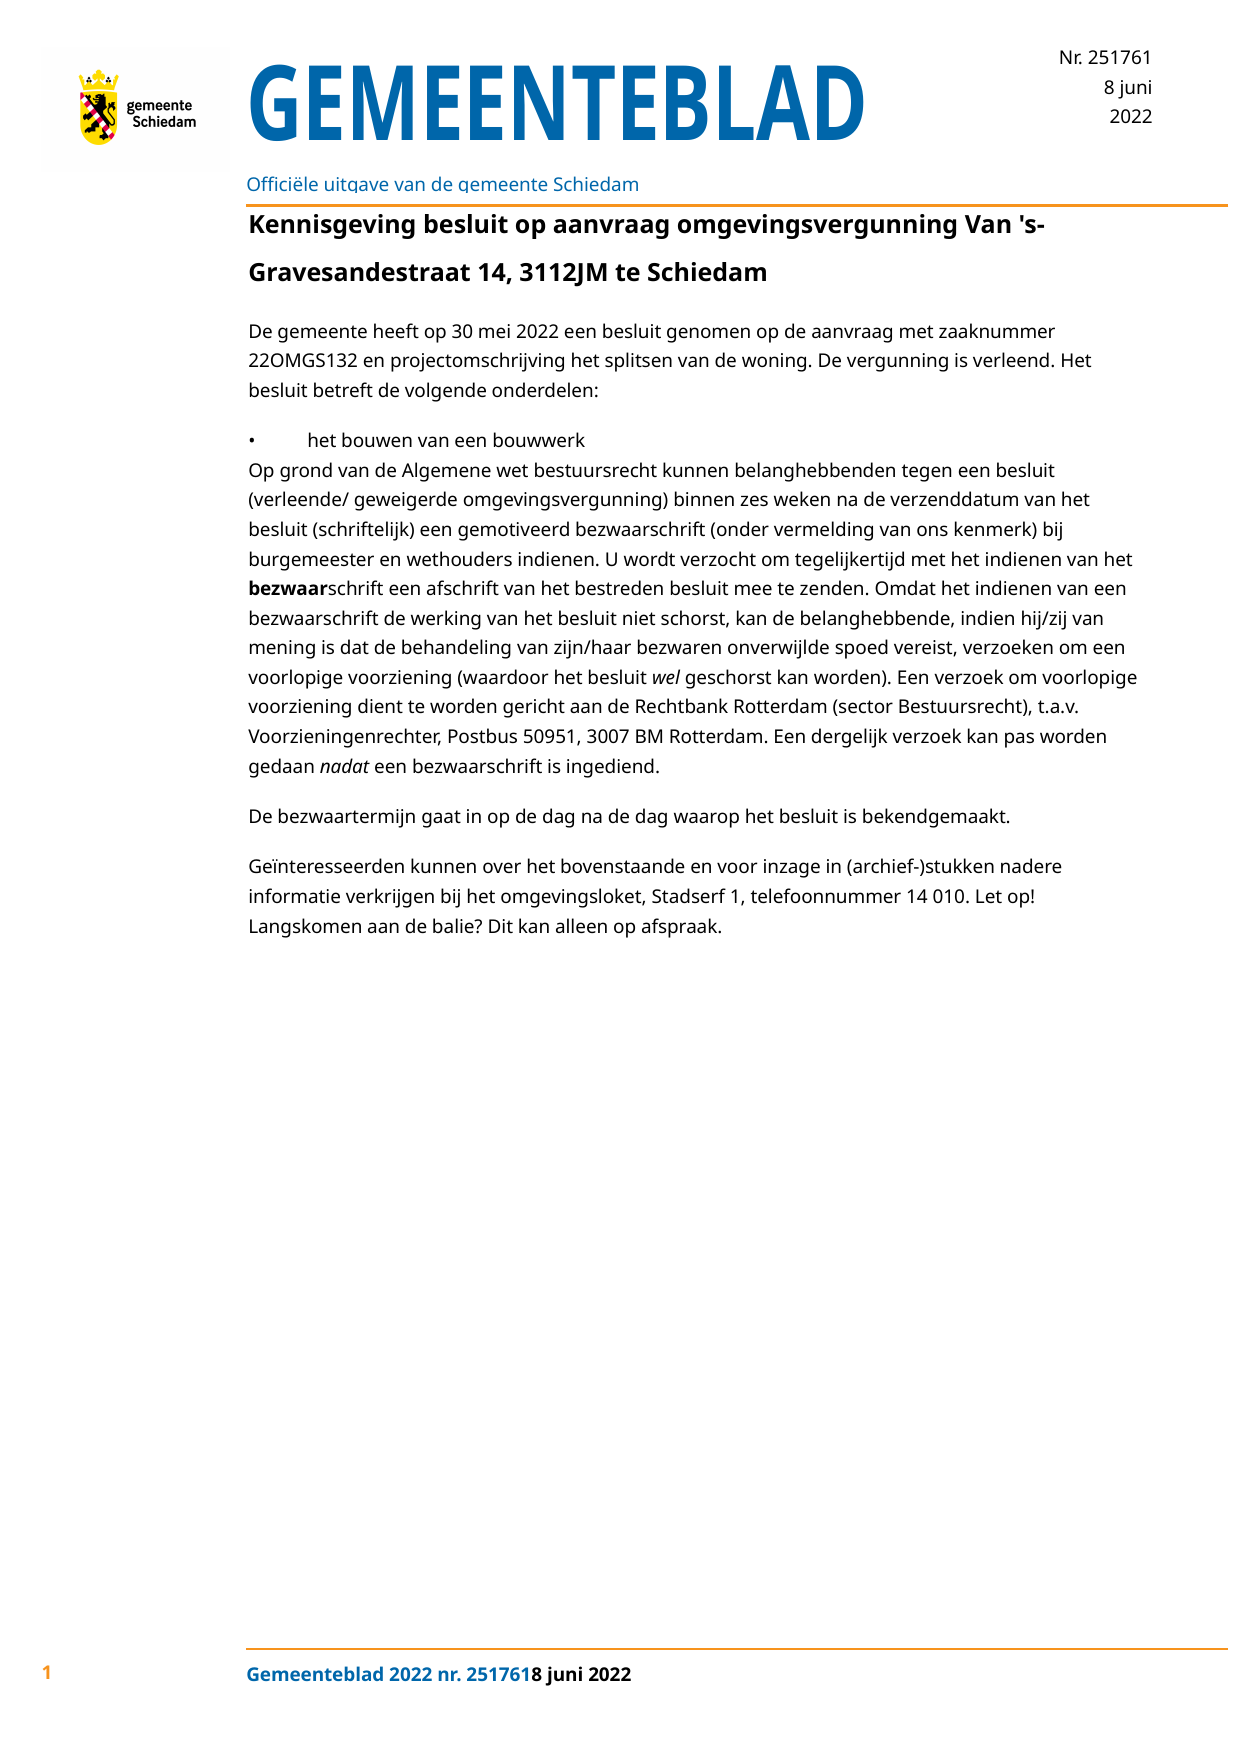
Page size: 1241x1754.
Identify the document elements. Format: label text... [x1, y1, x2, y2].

text Kennisgeving besluit op aanvraag omgevingsvergunning Van 's-Gravesandestraat 14, 3112JM te Schiedam [248, 207, 1152, 288]
text De gemeente heeft op 30 mei 2022 een besluit genomen op de aanvraag met zaaknummer 22OMGS132 en projectomschrijving het splitsen van de woning. De vergunning is verleend. Het besluit betreft de volgende onderdelen: [248, 318, 1152, 403]
text Op grond van de Algemene wet bestuursrecht kunnen belanghebbenden tegen een besluit (verleende/ geweigerde omgevingsvergunning) binnen zes weken na de verzenddatum van het besluit (schriftelijk) een gemotiveerd bezwaarschrift (onder vermelding van ons kenmerk) bij burgemeester en wethouders indienen. U wordt verzocht om tegelijkertijd met het indienen van het bezwaarschrift een afschrift van het bestreden besluit mee te zenden. Omdat het indienen van een bezwaarschrift de werking van het besluit niet schorst, kan de belanghebbende, indien hij/zij van mening is dat de behandeling van zijn/haar bezwaren onverwijlde spoed vereist, verzoeken om een voorlopige voorziening (waardoor het besluit wel geschorst kan worden). Een verzoek om voorlopige voorziening dient te worden gericht aan de Rechtbank Rotterdam (sector Bestuursrecht), t.a.v. Voorzieningenrechter, Postbus 50951, 3007 BM Rotterdam. Een dergelijk verzoek kan pas worden gedaan nadat een bezwaarschrift is ingediend. [248, 457, 1152, 779]
list het bouwen van een bouwwerk [248, 427, 1152, 453]
text De bezwaartermijn gaat in op de dag na de dag waarop het besluit is bekendgemaakt. [248, 803, 1152, 829]
text Geïnteresseerden kunnen over het bovenstaande en voor inzage in (archief-)stukken nadere informatie verkrijgen bij het omgevingsloket, Stadserf 1, telefoonnummer 14 010. Let op! Langskomen aan de balie? Dit kan alleen op afspraak. [248, 854, 1152, 939]
picture [41, 47, 231, 172]
